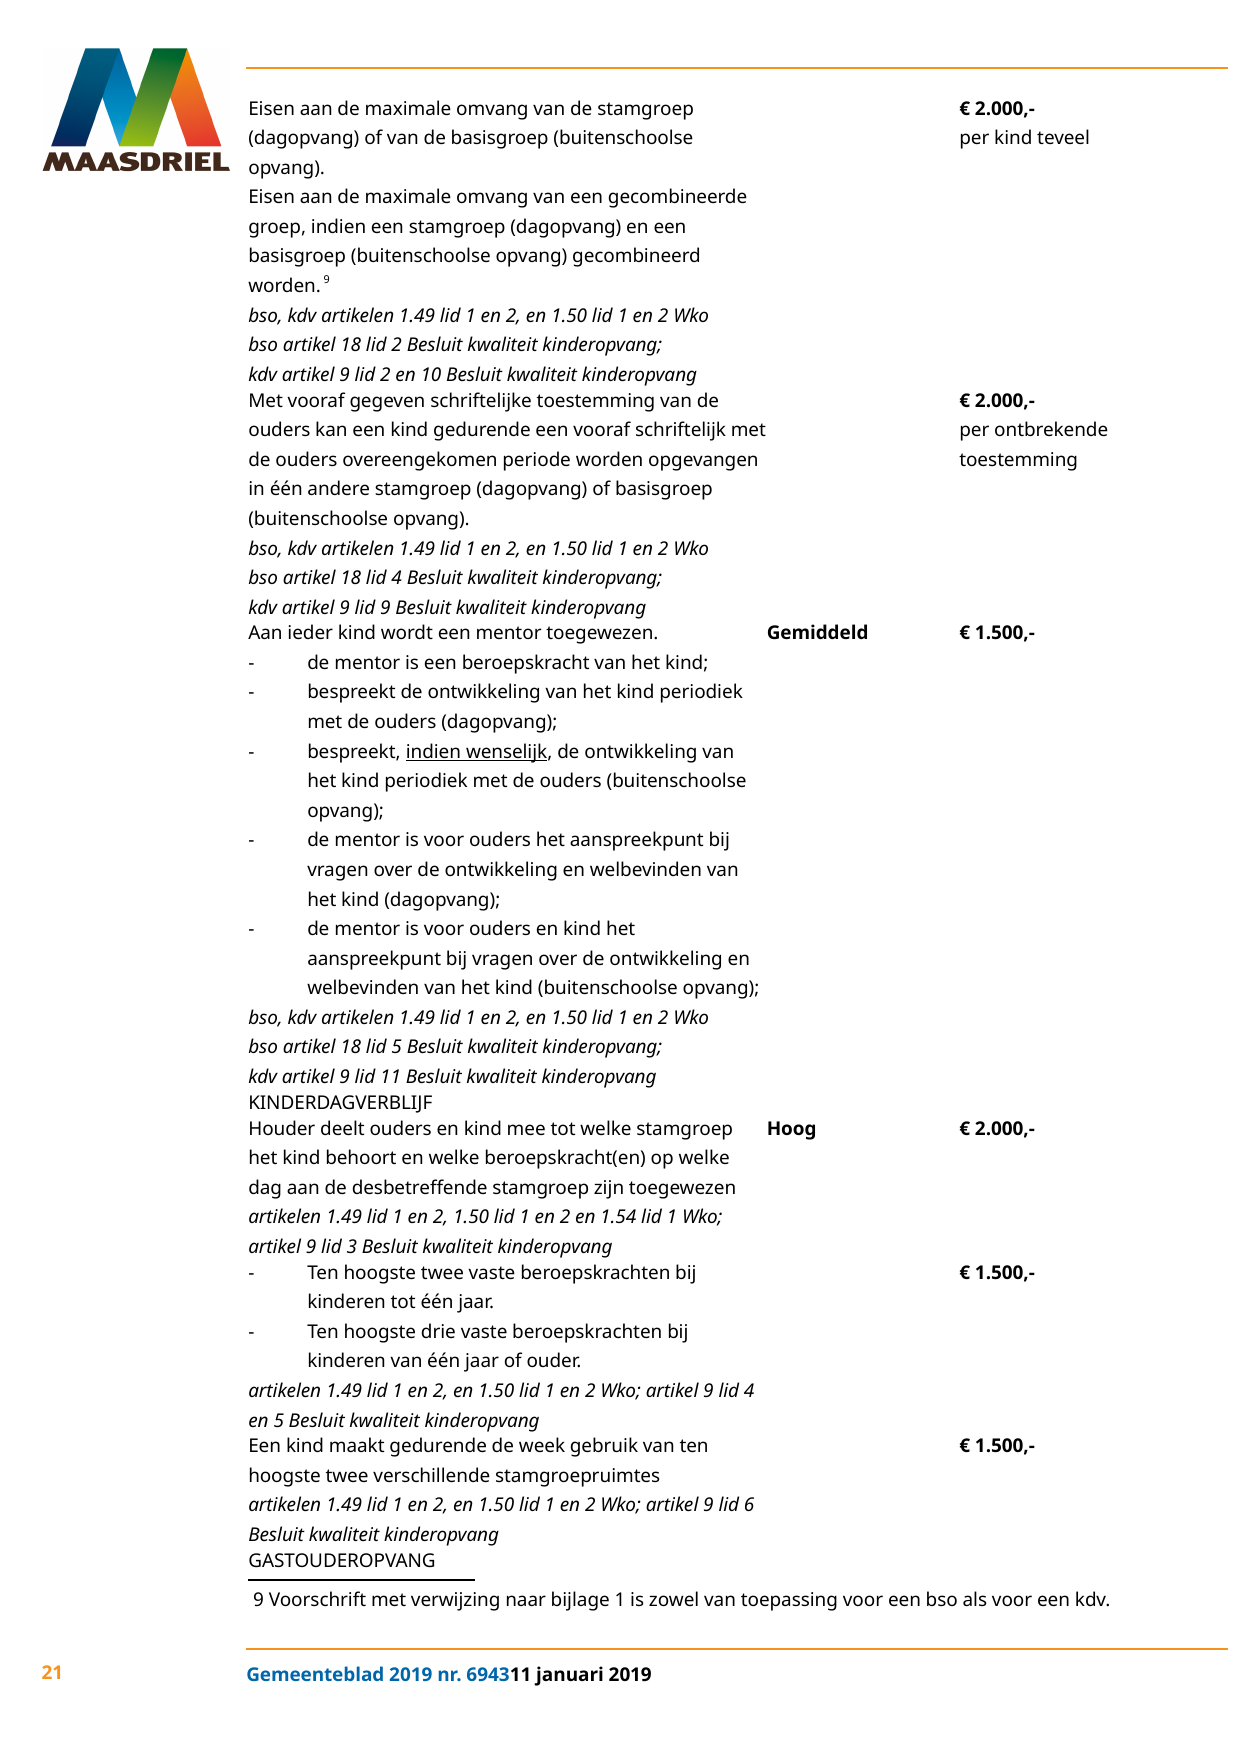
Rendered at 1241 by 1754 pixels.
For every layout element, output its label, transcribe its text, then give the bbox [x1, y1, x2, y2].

table_cell Hoog [767, 1115, 959, 1547]
table_cell € 1.500,- [959, 620, 1152, 1089]
table_cell KINDERDAGVERBLIJF [248, 1089, 1152, 1115]
table_cell Een kind maakt gedurende de week gebruik van ten hoogste twee verschillende stamgroepruimtes artikelen 1.49 lid 1 en 2, en 1.50 lid 1 en 2 Wko; artikel 9 lid 6 Besluit kwaliteit kinderopvang [248, 1433, 767, 1547]
table_cell € 1.500,- [959, 1259, 1152, 1432]
table_cell GASTOUDEROPVANG [248, 1547, 1152, 1573]
table_cell € 1.500,- [959, 1433, 1152, 1547]
picture [41, 47, 231, 172]
table_cell Gemiddeld [767, 620, 959, 1089]
table_cell € 2.000,- [959, 1115, 1152, 1259]
table_cell Houder deelt ouders en kind mee tot welke stamgroep het kind behoort en welke beroepskracht(en) op welke dag aan de desbetreffende stamgroep zijn toegewezen artikelen 1.49 lid 1 en 2, 1.50 lid 1 en 2 en 1.54 lid 1 Wko; artikel 9 lid 3 Besluit kwaliteit kinderopvang [248, 1115, 767, 1259]
table_cell Met vooraf gegeven schriftelijke toestemming van de ouders kan een kind gedurende een vooraf schriftelijk met de ouders overeengekomen periode worden opgevangen in één andere stamgroep (dagopvang) of basisgroep (buitenschoolse opvang). bso, kdv artikelen 1.49 lid 1 en 2, en 1.50 lid 1 en 2 Wko bso artikel 18 lid 4 Besluit kwaliteit kinderopvang; kdv artikel 9 lid 9 Besluit kwaliteit kinderopvang [248, 387, 767, 619]
table_cell [767, 95, 959, 619]
table_cell Ten hoogste twee vaste beroepskrachten bij kinderen tot één jaar. Ten hoogste drie vaste beroepskrachten bij kinderen van één jaar of ouder. artikelen 1.49 lid 1 en 2, en 1.50 lid 1 en 2 Wko; artikel 9 lid 4 en 5 Besluit kwaliteit kinderopvang [248, 1259, 767, 1432]
table_cell € 2.000,- per kind teveel [959, 95, 1152, 387]
table_cell € 2.000,- per ontbrekende toestemming [959, 387, 1152, 619]
table_cell Aan ieder kind wordt een mentor toegewezen. de mentor is een beroepskracht van het kind; bespreekt de ontwikkeling van het kind periodiek met de ouders (dagopvang); bespreekt, indien wenselijk, de ontwikkeling van het kind periodiek met de ouders (buitenschoolse opvang); de mentor is voor ouders het aanspreekpunt bij vragen over de ontwikkeling en welbevinden van het kind (dagopvang); de mentor is voor ouders en kind het aanspreekpunt bij vragen over de ontwikkeling en welbevinden van het kind (buitenschoolse opvang); bso, kdv artikelen 1.49 lid 1 en 2, en 1.50 lid 1 en 2 Wko bso artikel 18 lid 5 Besluit kwaliteit kinderopvang; kdv artikel 9 lid 11 Besluit kwaliteit kinderopvang [248, 620, 767, 1089]
table_cell Eisen aan de maximale omvang van de stamgroep (dagopvang) of van de basisgroep (buitenschoolse opvang). Eisen aan de maximale omvang van een gecombineerde groep, indien een stamgroep (dagopvang) en een basisgroep (buitenschoolse opvang) gecombineerd worden. bso, kdv artikelen 1.49 lid 1 en 2, en 1.50 lid 1 en 2 Wko bso artikel 18 lid 2 Besluit kwaliteit kinderopvang; kdv artikel 9 lid 2 en 10 Besluit kwaliteit kinderopvang [248, 95, 767, 387]
